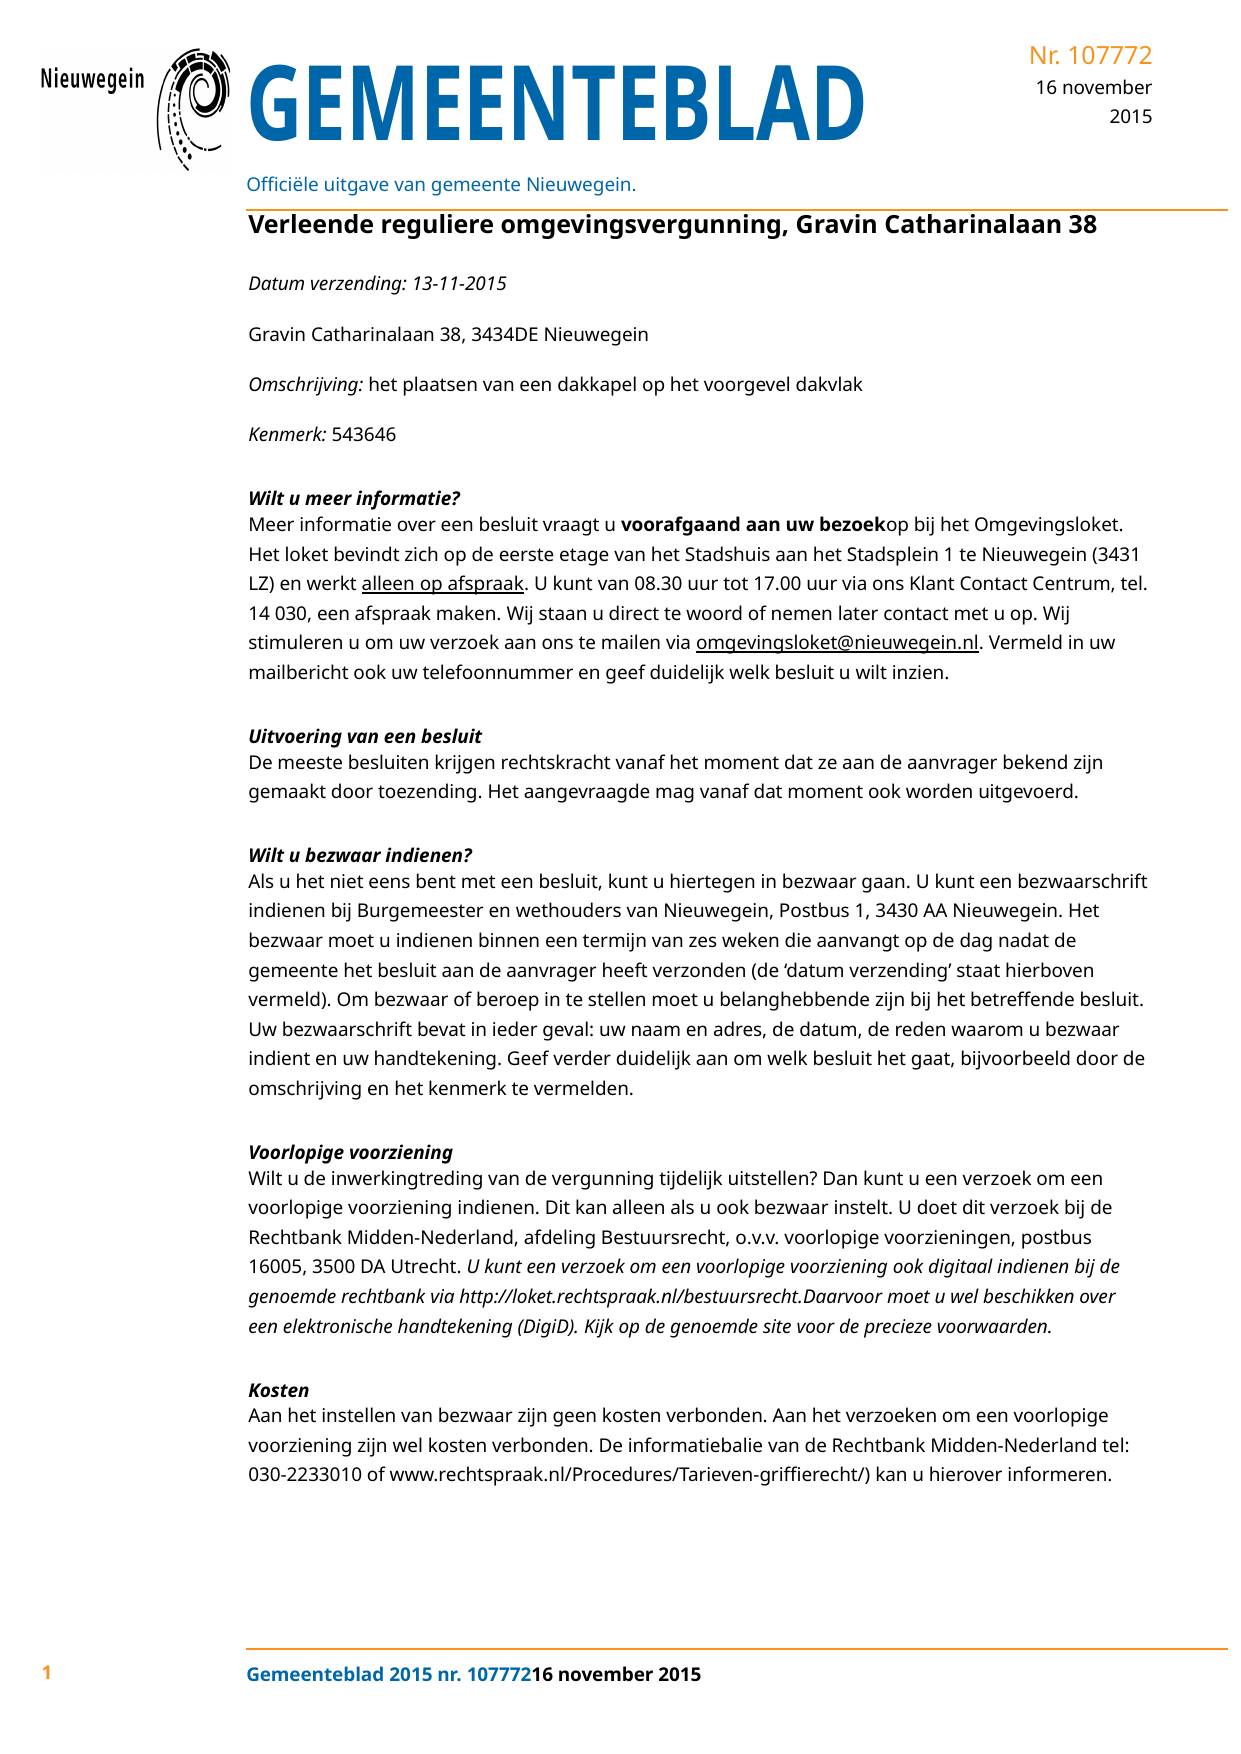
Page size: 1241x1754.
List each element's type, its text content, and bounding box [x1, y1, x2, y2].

text Wilt u bezwaar indienen? [248, 842, 1152, 868]
text Kosten [248, 1377, 1152, 1402]
text Als u het niet eens bent met een besluit, kunt u hiertegen in bezwaar gaan. U kunt een bezwaarschrift indienen bij Burgemeester en wethouders van Nieuwegein, Postbus 1, 3430 AA Nieuwegein. Het bezwaar moet u indienen binnen een termijn van zes weken die aanvangt op de dag nadat de gemeente het besluit aan de aanvrager heeft verzonden (de ‘datum verzending’ staat hierboven vermeld). Om bezwaar of beroep in te stellen moet u belanghebbende zijn bij het betreffende besluit. Uw bezwaarschrift bevat in ieder geval: uw naam en adres, de datum, de reden waarom u bezwaar indient en uw handtekening. Geef verder duidelijk aan om welk besluit het gaat, bijvoorbeeld door de omschrijving en het kenmerk te vermelden. [248, 868, 1152, 1101]
text Uitvoering van een besluit [248, 723, 1152, 749]
text Meer informatie over een besluit vraagt u voorafgaand aan uw bezoekop bij het Omgevingsloket. Het loket bevindt zich op de eerste etage van het Stadshuis aan het Stadsplein 1 te Nieuwegein (3431 LZ) en werkt alleen op afspraak. U kunt van 08.30 uur tot 17.00 uur via ons Klant Contact Centrum, tel. 14 030, een afspraak maken. Wij staan u direct te woord of nemen later contact met u op. Wij stimuleren u om uw verzoek aan ons te mailen via omgevingsloket@nieuwegein.nl. Vermeld in uw mailbericht ook uw telefoonnummer en geef duidelijk welk besluit u wilt inzien. [248, 511, 1152, 685]
text Kenmerk: 543646 [248, 422, 1152, 447]
picture [41, 47, 231, 172]
text Verleende reguliere omgevingsvergunning, Gravin Catharinalaan 38 [248, 211, 1152, 241]
text Wilt u meer informatie? [248, 486, 1152, 511]
text Voorlopige voorziening [248, 1139, 1152, 1165]
text Gravin Catharinalaan 38, 3434DE Nieuwegein [248, 321, 1152, 346]
text Aan het instellen van bezwaar zijn geen kosten verbonden. Aan het verzoeken om een voorlopige voorziening zijn wel kosten verbonden. De informatiebalie van de Rechtbank Midden-Nederland tel: 030-2233010 of www.rechtspraak.nl/Procedures/Tarieven-griffierecht/) kan u hierover informeren. [248, 1402, 1152, 1487]
text Wilt u de inwerkingtreding van de vergunning tijdelijk uitstellen? Dan kunt u een verzoek om een voorlopige voorziening indienen. Dit kan alleen als u ook bezwaar instelt. U doet dit verzoek bij de Rechtbank Midden-Nederland, afdeling Bestuursrecht, o.v.v. voorlopige voorzieningen, postbus 16005, 3500 DA Utrecht. U kunt een verzoek om een voorlopige voorziening ook digitaal indienen bij de genoemde rechtbank via http://loket.rechtspraak.nl/bestuursrecht.Daarvoor moet u wel beschikken over een elektronische handtekening (DigiD). Kijk op de genoemde site voor de precieze voorwaarden. [248, 1165, 1152, 1338]
text Datum verzending: 13-11-2015 [248, 270, 1152, 296]
text De meeste besluiten krijgen rechtskracht vanaf het moment dat ze aan de aanvrager bekend zijn gemaakt door toezending. Het aangevraagde mag vanaf dat moment ook worden uitgevoerd. [248, 749, 1152, 804]
text Omschrijving: het plaatsen van een dakkapel op het voorgevel dakvlak [248, 371, 1152, 397]
